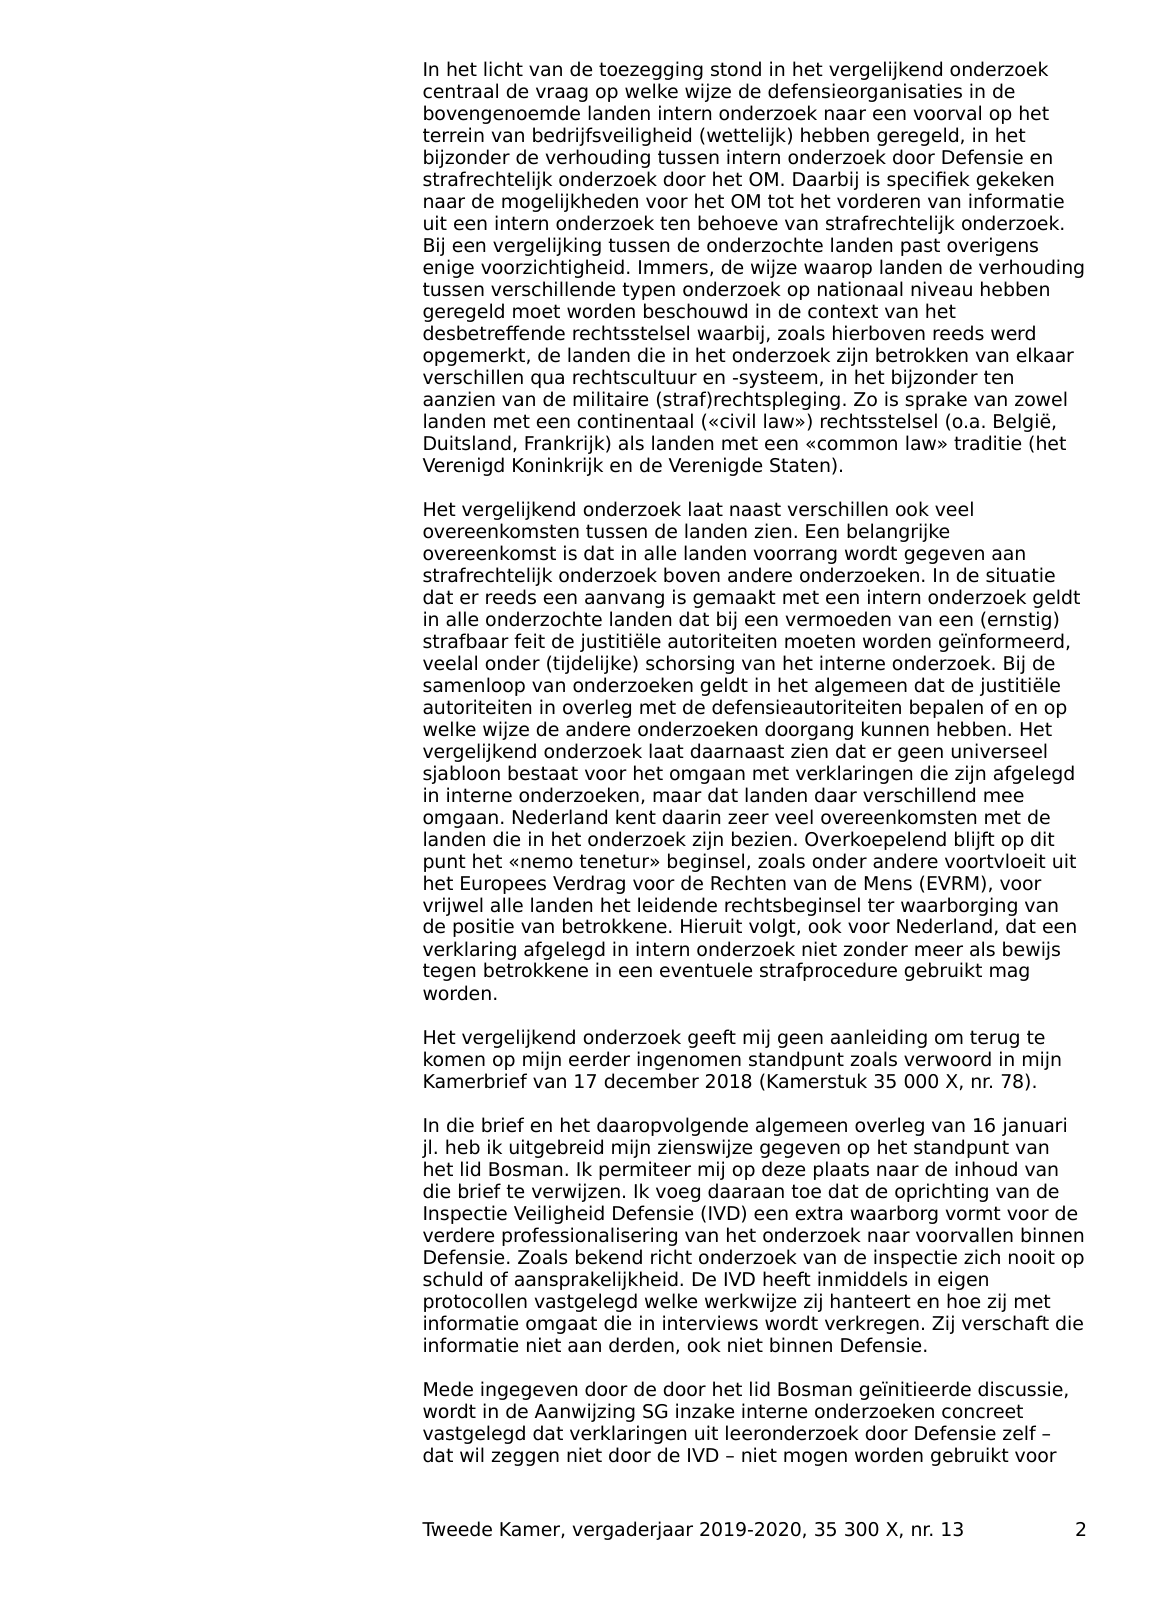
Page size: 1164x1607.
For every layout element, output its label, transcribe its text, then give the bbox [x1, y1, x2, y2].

text Het vergelijkend onderzoek geeft mij geen aanleiding om terug te komen op mijn eerder ingenomen standpunt zoals verwoord in mijn Kamerbrief van 17 december 2018 (Kamerstuk 35 000 X, nr. 78). [422, 1027, 1087, 1092]
text Mede ingegeven door de door het lid Bosman geïnitieerde discussie, wordt in de Aanwijzing SG inzake interne onderzoeken concreet vastgelegd dat verklaringen uit leeronderzoek door Defensie zelf – dat wil zeggen niet door de IVD – niet mogen worden gebruikt voor [422, 1379, 1087, 1467]
text In het licht van de toezegging stond in het vergelijkend onderzoek centraal de vraag op welke wijze de defensieorganisaties in de bovengenoemde landen intern onderzoek naar een voorval op het terrein van bedrijfsveiligheid (wettelijk) hebben geregeld, in het bijzonder de verhouding tussen intern onderzoek door Defensie en strafrechtelijk onderzoek door het OM. Daarbij is specifiek gekeken naar de mogelijkheden voor het OM tot het vorderen van informatie uit een intern onderzoek ten behoeve van strafrechtelijk onderzoek. Bij een vergelijking tussen de onderzochte landen past overigens enige voorzichtigheid. Immers, de wijze waarop landen de verhouding tussen verschillende typen onderzoek op nationaal niveau hebben geregeld moet worden beschouwd in de context van het desbetreffende rechtsstelsel waarbij, zoals hierboven reeds werd opgemerkt, de landen die in het onderzoek zijn betrokken van elkaar verschillen qua rechtscultuur en -systeem, in het bijzonder ten aanzien van de militaire (straf)rechtspleging. Zo is sprake van zowel landen met een continentaal («civil law») rechtsstelsel (o.a. België, Duitsland, Frankrijk) als landen met een «common law» traditie (het Verenigd Koninkrijk en de Verenigde Staten). [422, 59, 1087, 477]
text In die brief en het daaropvolgende algemeen overleg van 16 januari jl. heb ik uitgebreid mijn zienswijze gegeven op het standpunt van het lid Bosman. Ik permiteer mij op deze plaats naar de inhoud van die brief te verwijzen. Ik voeg daaraan toe dat de oprichting van de Inspectie Veiligheid Defensie (IVD) een extra waarborg vormt voor de verdere professionalisering van het onderzoek naar voorvallen binnen Defensie. Zoals bekend richt onderzoek van de inspectie zich nooit op schuld of aansprakelijkheid. De IVD heeft inmiddels in eigen protocollen vastgelegd welke werkwijze zij hanteert en hoe zij met informatie omgaat die in interviews wordt verkregen. Zij verschaft die informatie niet aan derden, ook niet binnen Defensie. [422, 1115, 1087, 1356]
text Het vergelijkend onderzoek laat naast verschillen ook veel overeenkomsten tussen de landen zien. Een belangrijke overeenkomst is dat in alle landen voorrang wordt gegeven aan strafrechtelijk onderzoek boven andere onderzoeken. In de situatie dat er reeds een aanvang is gemaakt met een intern onderzoek geldt in alle onderzochte landen dat bij een vermoeden van een (ernstig) strafbaar feit de justitiële autoriteiten moeten worden geïnformeerd, veelal onder (tijdelijke) schorsing van het interne onderzoek. Bij de samenloop van onderzoeken geldt in het algemeen dat de justitiële autoriteiten in overleg met de defensieautoriteiten bepalen of en op welke wijze de andere onderzoeken doorgang kunnen hebben. Het vergelijkend onderzoek laat daarnaast zien dat er geen universeel sjabloon bestaat voor het omgaan met verklaringen die zijn afgelegd in interne onderzoeken, maar dat landen daar verschillend mee omgaan. Nederland kent daarin zeer veel overeenkomsten met de landen die in het onderzoek zijn bezien. Overkoepelend blijft op dit punt het «nemo tenetur» beginsel, zoals onder andere voortvloeit uit het Europees Verdrag voor de Rechten van de Mens (EVRM), voor vrijwel alle landen het leidende rechtsbeginsel ter waarborging van de positie van betrokkene. Hieruit volgt, ook voor Nederland, dat een verklaring afgelegd in intern onderzoek niet zonder meer als bewijs tegen betrokkene in een eventuele strafprocedure gebruikt mag worden. [422, 499, 1087, 1004]
